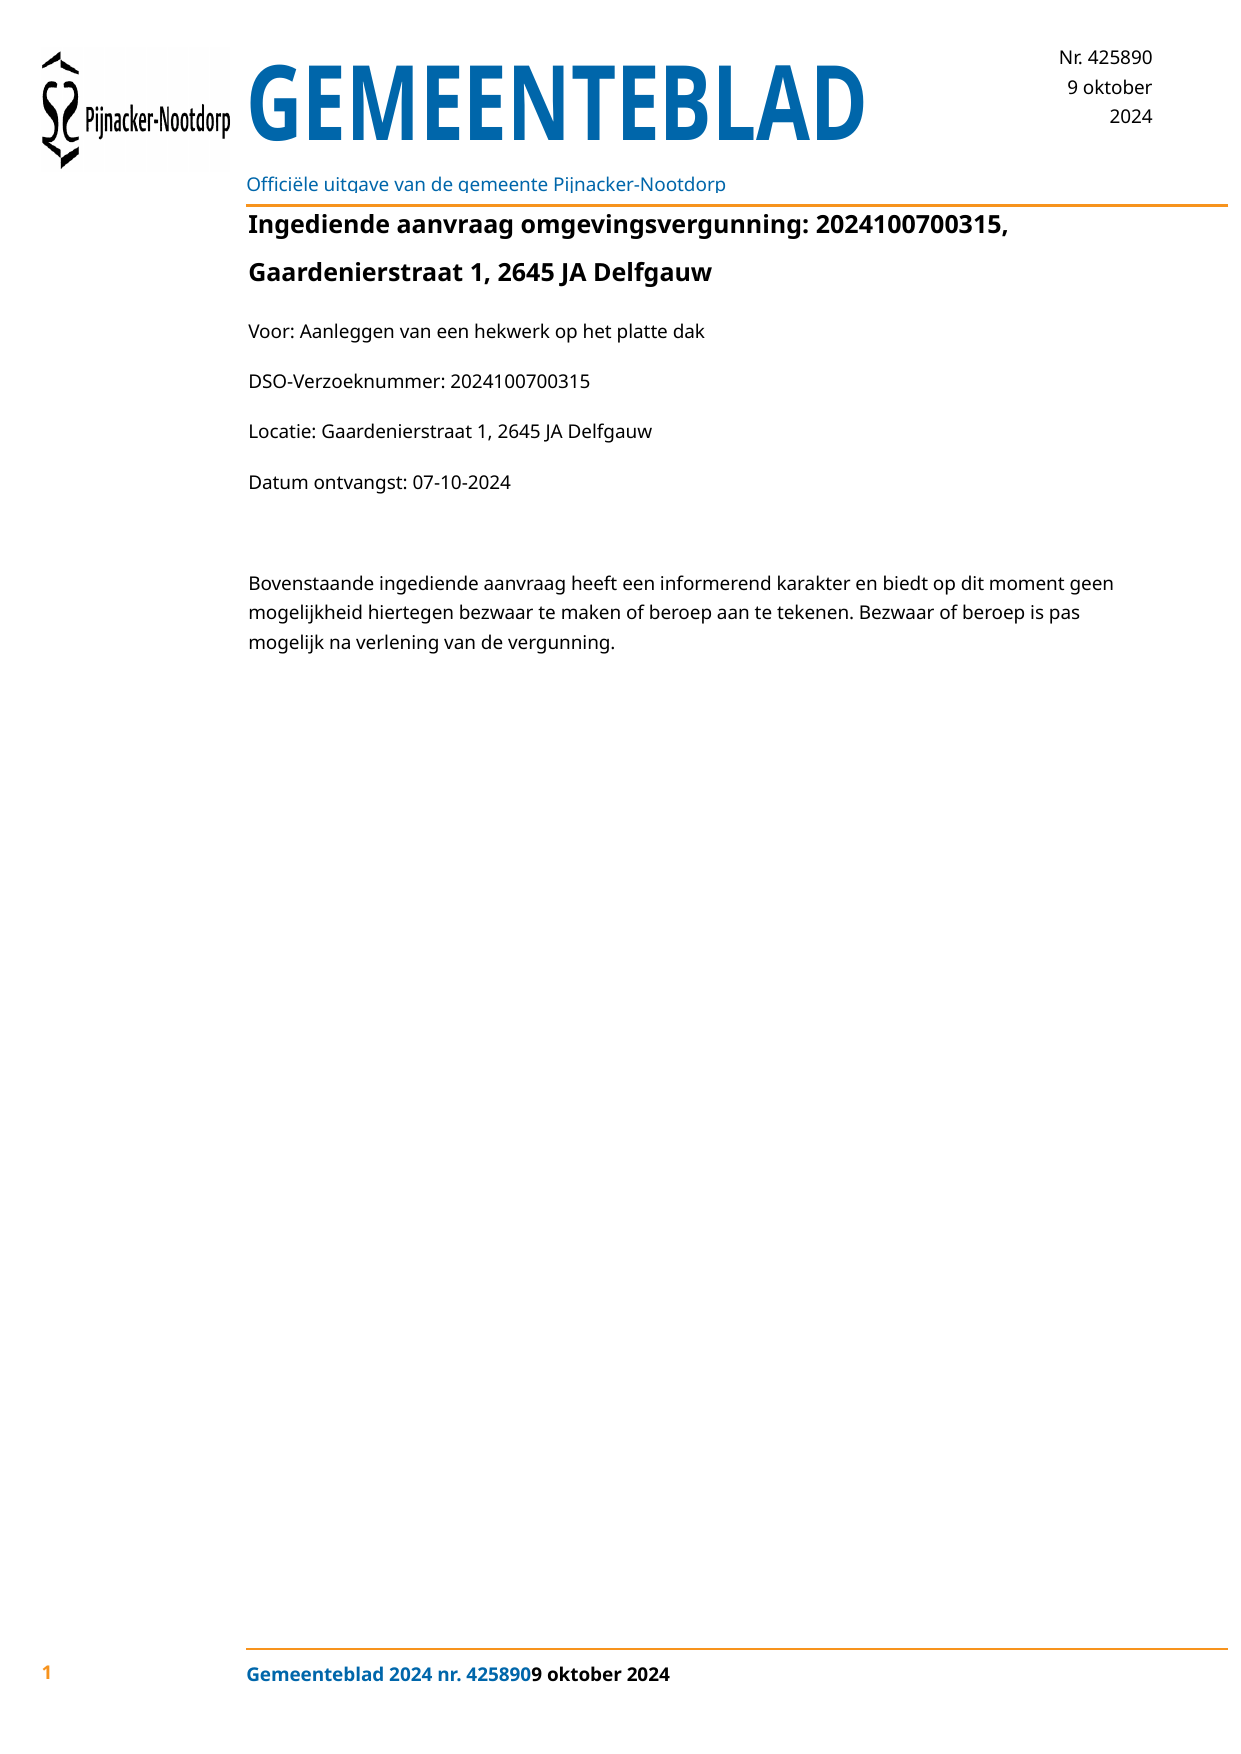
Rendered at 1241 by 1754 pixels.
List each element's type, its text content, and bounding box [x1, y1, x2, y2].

picture [41, 47, 231, 172]
text Voor: Aanleggen van een hekwerk op het platte dak [248, 318, 1152, 344]
text Datum ontvangst: 07-10-2024 [248, 469, 1152, 495]
text Bovenstaande ingediende aanvraag heeft een informerend karakter en biedt op dit moment geen mogelijkheid hiertegen bezwaar te maken of beroep aan te tekenen. Bezwaar of beroep is pas mogelijk na verlening van de vergunning. [248, 570, 1152, 655]
text Ingediende aanvraag omgevingsvergunning: 2024100700315, Gaardenierstraat 1, 2645 JA Delfgauw [248, 207, 1152, 288]
text Locatie: Gaardenierstraat 1, 2645 JA Delfgauw [248, 419, 1152, 444]
text DSO-Verzoeknummer: 2024100700315 [248, 368, 1152, 394]
